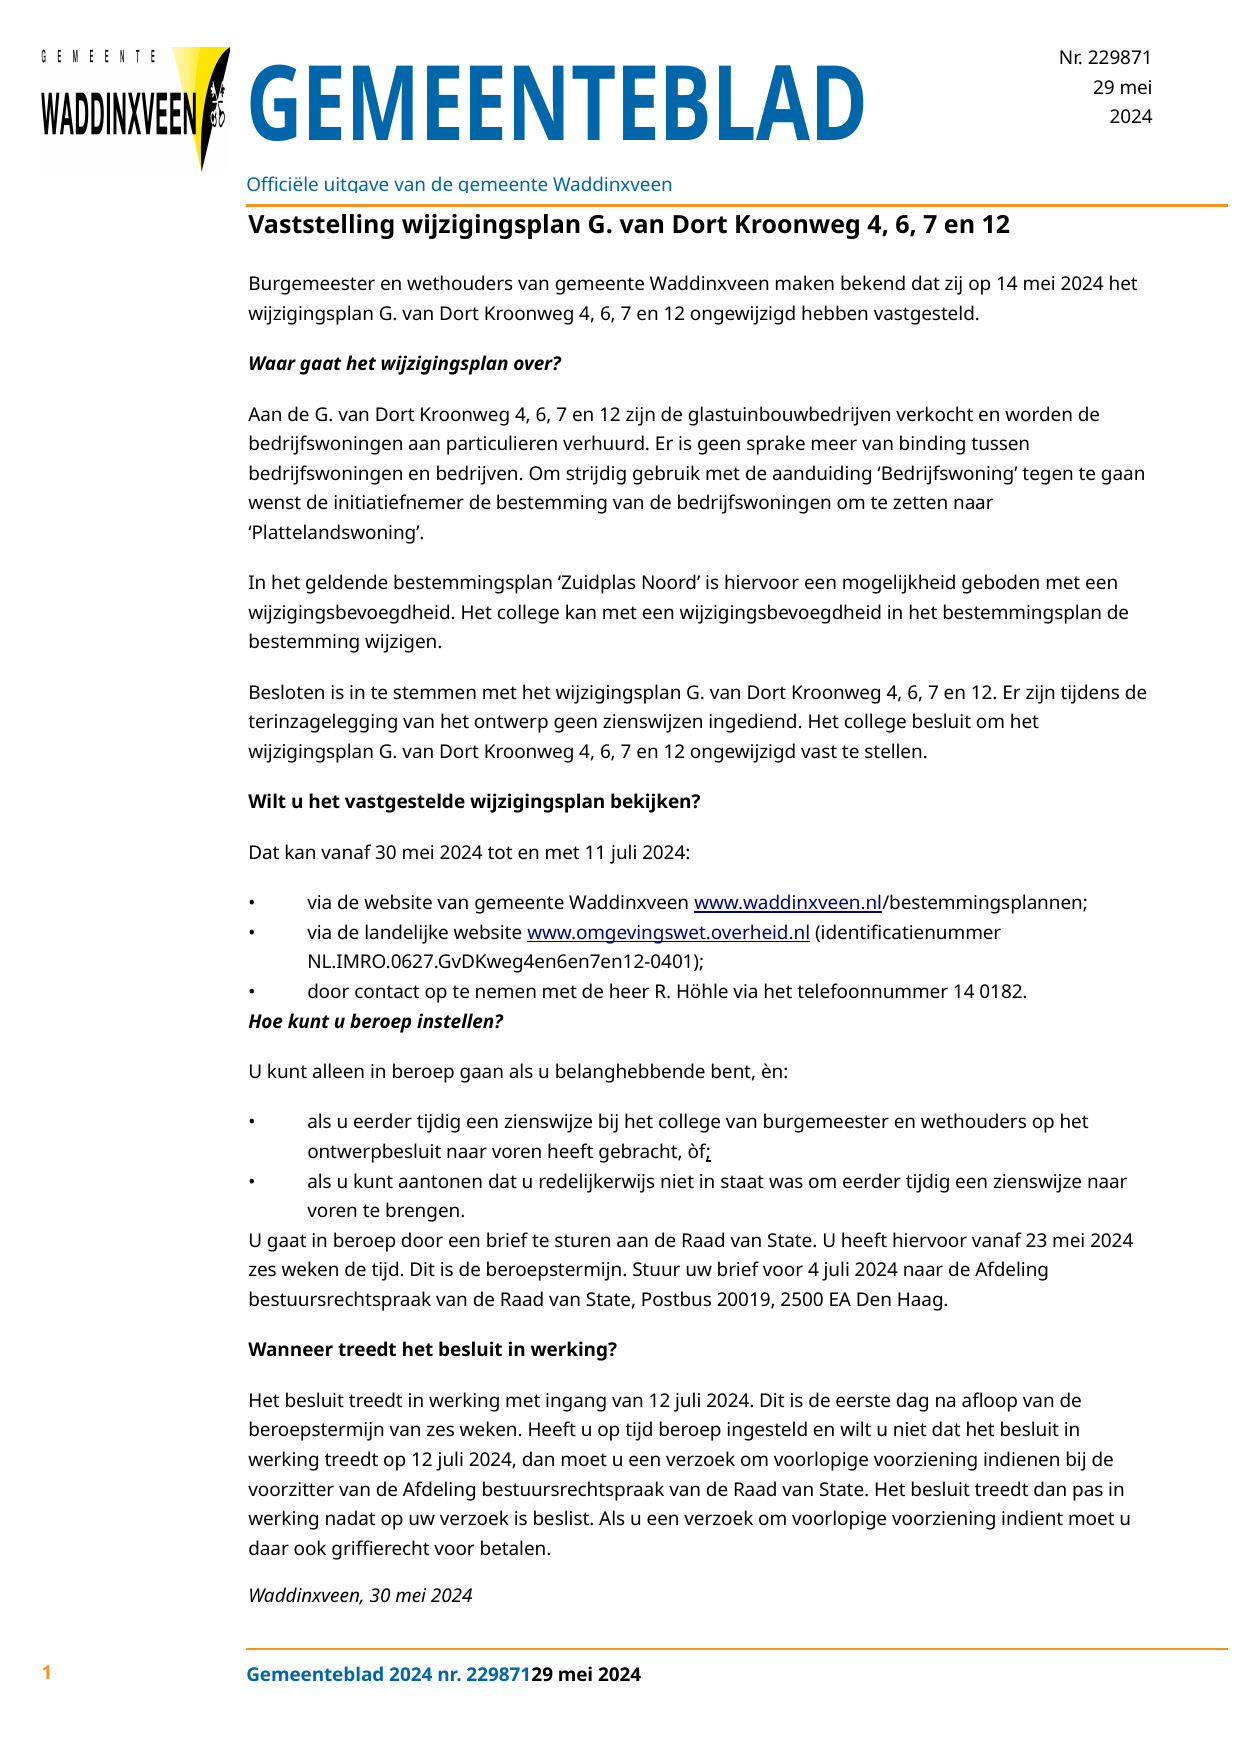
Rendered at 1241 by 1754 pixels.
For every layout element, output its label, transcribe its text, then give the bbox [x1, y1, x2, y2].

text Het besluit treedt in werking met ingang van 12 juli 2024. Dit is de eerste dag na afloop van de beroepstermijn van zes weken. Heeft u op tijd beroep ingesteld en wilt u niet dat het besluit in werking treedt op 12 juli 2024, dan moet u een verzoek om voorlopige voorziening indienen bij de voorzitter van de Afdeling bestuursrechtspraak van de Raad van State. Het besluit treedt dan pas in werking nadat op uw verzoek is beslist. Als u een verzoek om voorlopige voorziening indient moet u daar ook griffierecht voor betalen. [248, 1387, 1152, 1561]
text Wilt u het vastgestelde wijzigingsplan bekijken? [248, 789, 1152, 814]
text Burgemeester en wethouders van gemeente Waddinxveen maken bekend dat zij op 14 mei 2024 het wijzigingsplan G. van Dort Kroonweg 4, 6, 7 en 12 ongewijzigd hebben vastgesteld. [248, 270, 1152, 326]
list via de website van gemeente Waddinxveen www.waddinxveen.nl/bestemmingsplannen; [248, 889, 1152, 915]
list als u eerder tijdig een zienswijze bij het college van burgemeester en wethouders op het ontwerpbesluit naar voren heeft gebracht, òf; [248, 1109, 1152, 1164]
text Hoe kunt u beroep instellen? [248, 1008, 1152, 1033]
text Dat kan vanaf 30 mei 2024 tot en met 11 juli 2024: [248, 839, 1152, 865]
list als u kunt aantonen dat u redelijkerwijs niet in staat was om eerder tijdig een zienswijze naar voren te brengen. [248, 1168, 1152, 1223]
text Vaststelling wijzigingsplan G. van Dort Kroonweg 4, 6, 7 en 12 [248, 207, 1152, 241]
text Waddinxveen, 30 mei 2024 [248, 1583, 1152, 1608]
text In het geldende bestemmingsplan ‘Zuidplas Noord’ is hiervoor een mogelijkheid geboden met een wijzigingsbevoegdheid. Het college kan met een wijzigingsbevoegdheid in het bestemmingsplan de bestemming wijzigen. [248, 569, 1152, 654]
picture [41, 47, 231, 172]
list via de landelijke website www.omgevingswet.overheid.nl (identificatienummer NL.IMRO.0627.GvDKweg4en6en7en12-0401); [248, 919, 1152, 974]
list door contact op te nemen met de heer R. Höhle via het telefoonnummer 14 0182. [248, 978, 1152, 1004]
text Aan de G. van Dort Kroonweg 4, 6, 7 en 12 zijn de glastuinbouwbedrijven verkocht en worden de bedrijfswoningen aan particulieren verhuurd. Er is geen sprake meer van binding tussen bedrijfswoningen en bedrijven. Om strijdig gebruik met de aanduiding ‘Bedrijfswoning’ tegen te gaan wenst de initiatiefnemer de bestemming van de bedrijfswoningen om te zetten naar ‘Plattelandswoning’. [248, 401, 1152, 545]
text Wanneer treedt het besluit in werking? [248, 1337, 1152, 1362]
text U gaat in beroep door een brief te sturen aan de Raad van State. U heeft hiervoor vanaf 23 mei 2024 zes weken de tijd. Dit is de beroepstermijn. Stuur uw brief voor 4 juli 2024 naar de Afdeling bestuursrechtspraak van de Raad van State, Postbus 20019, 2500 EA Den Haag. [248, 1227, 1152, 1312]
text Waar gaat het wijzigingsplan over? [248, 350, 1152, 376]
text U kunt alleen in beroep gaan als u belanghebbende bent, èn: [248, 1058, 1152, 1084]
text Besloten is in te stemmen met het wijzigingsplan G. van Dort Kroonweg 4, 6, 7 en 12. Er zijn tijdens de terinzagelegging van het ontwerp geen zienswijzen ingediend. Het college besluit om het wijzigingsplan G. van Dort Kroonweg 4, 6, 7 en 12 ongewijzigd vast te stellen. [248, 679, 1152, 764]
